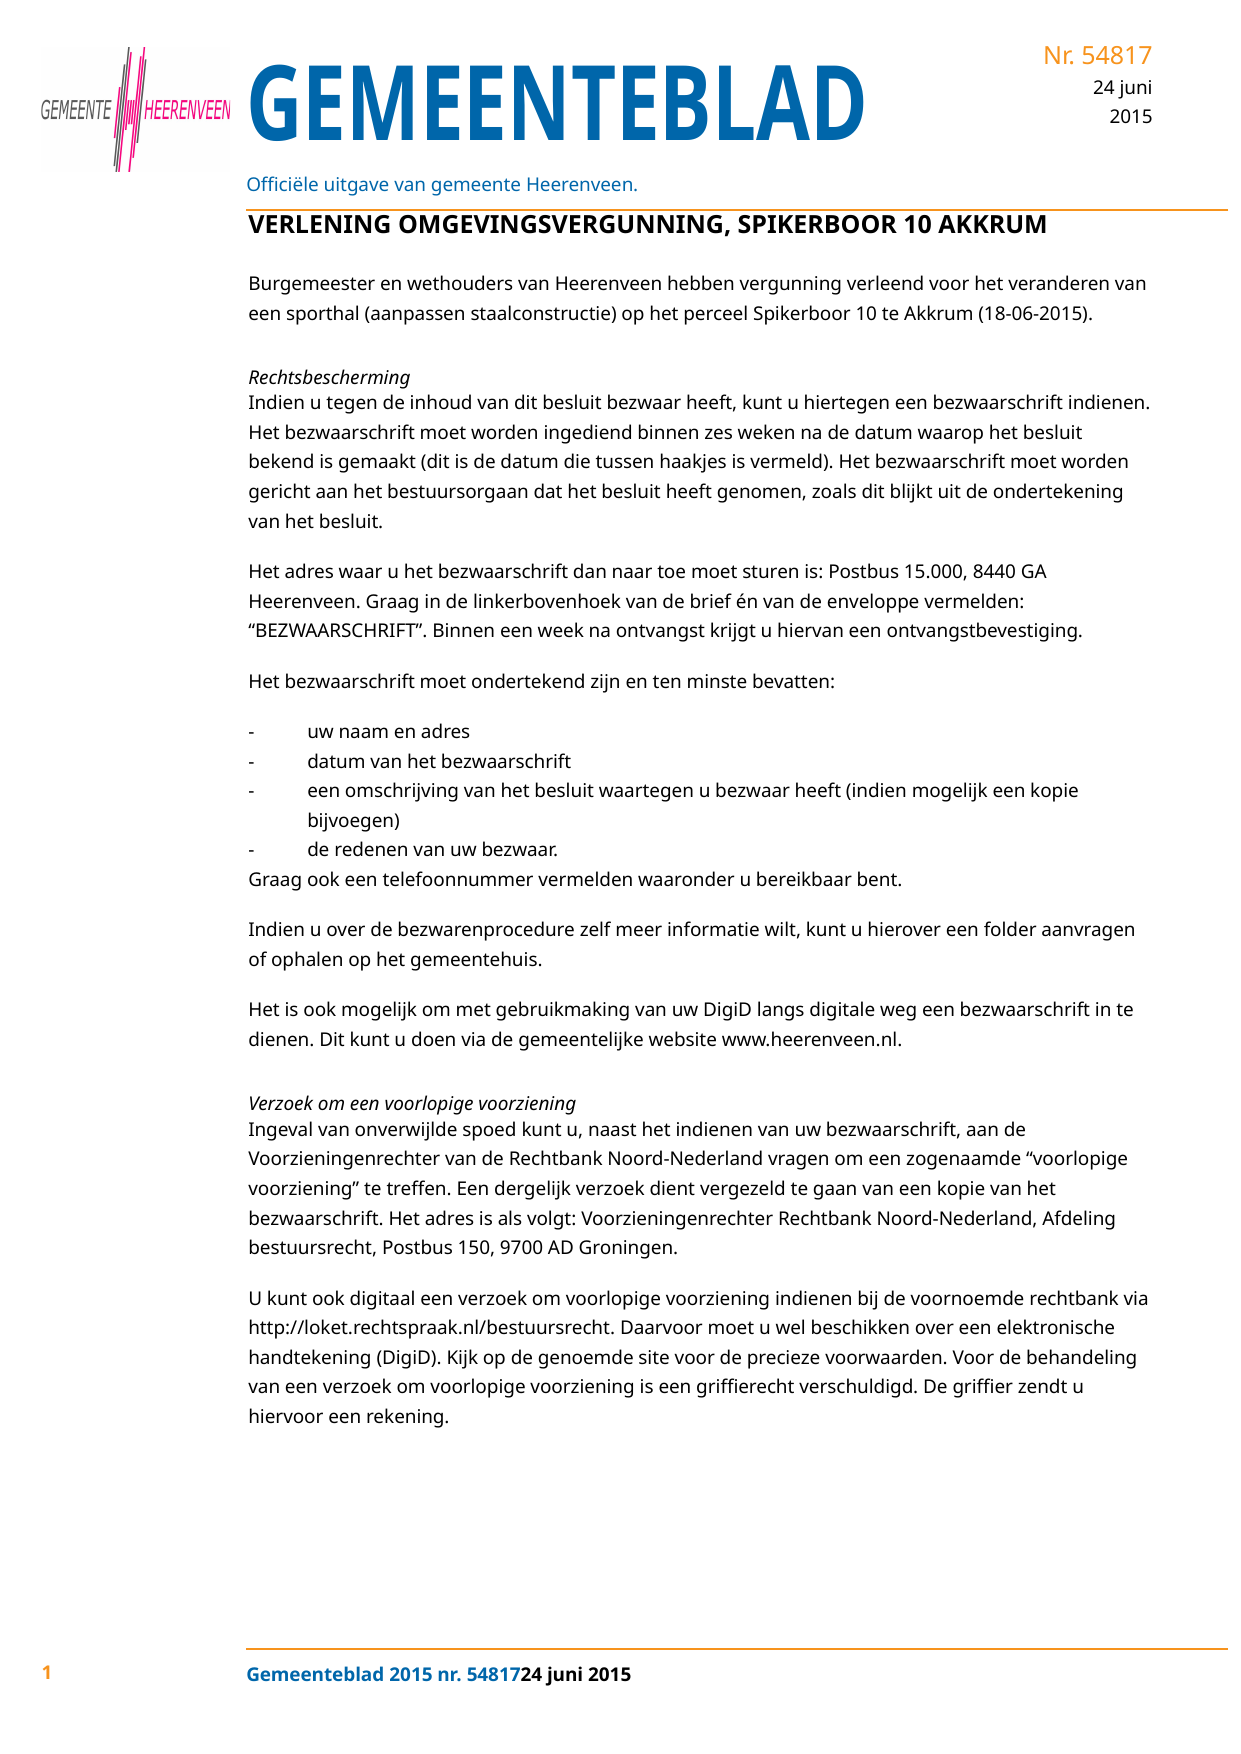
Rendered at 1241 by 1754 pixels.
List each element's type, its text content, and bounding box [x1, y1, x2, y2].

list uw naam en adres [248, 718, 1152, 744]
text Ingeval van onverwijlde spoed kunt u, naast het indienen van uw bezwaarschrift, aan de Voorzieningenrechter van de Rechtbank Noord-Nederland vragen om een zogenaamde “voorlopige voorziening” te treffen. Een dergelijk verzoek dient vergezeld te gaan van een kopie van het bezwaarschrift. Het adres is als volgt: Voorzieningenrechter Rechtbank Noord-Nederland, Afdeling bestuursrecht, Postbus 150, 9700 AD Groningen. [248, 1116, 1152, 1260]
text Het adres waar u het bezwaarschrift dan naar toe moet sturen is: Postbus 15.000, 8440 GA Heerenveen. Graag in de linkerbovenhoek van de brief én van de enveloppe vermelden: “BEZWAARSCHRIFT”. Binnen een week na ontvangst krijgt u hiervan een ontvangstbevestiging. [248, 558, 1152, 643]
text Rechtsbescherming [248, 364, 1152, 389]
text U kunt ook digitaal een verzoek om voorlopige voorziening indienen bij de voornoemde rechtbank via http://loket.rechtspraak.nl/bestuursrecht. Daarvoor moet u wel beschikken over een elektronische handtekening (DigiD). Kijk op de genoemde site voor de precieze voorwaarden. Voor de behandeling van een verzoek om voorlopige voorziening is een griffierecht verschuldigd. De griffier zendt u hiervoor een rekening. [248, 1285, 1152, 1429]
text Graag ook een telefoonnummer vermelden waaronder u bereikbaar bent. [248, 866, 1152, 892]
list datum van het bezwaarschrift [248, 748, 1152, 774]
text VERLENING OMGEVINGSVERGUNNING, SPIKERBOOR 10 AKKRUM [248, 211, 1152, 241]
list de redenen van uw bezwaar. [248, 837, 1152, 862]
text Het bezwaarschrift moet ondertekend zijn en ten minste bevatten: [248, 668, 1152, 694]
text Verzoek om een voorlopige voorziening [248, 1090, 1152, 1116]
text Burgemeester en wethouders van Heerenveen hebben vergunning verleend voor het veranderen van een sporthal (aanpassen staalconstructie) op het perceel Spikerboor 10 te Akkrum (18-06-2015). [248, 270, 1152, 326]
text Indien u tegen de inhoud van dit besluit bezwaar heeft, kunt u hiertegen een bezwaarschrift indienen. Het bezwaarschrift moet worden ingediend binnen zes weken na de datum waarop het besluit bekend is gemaakt (dit is de datum die tussen haakjes is vermeld). Het bezwaarschrift moet worden gericht aan het bestuursorgaan dat het besluit heeft genomen, zoals dit blijkt uit de ondertekening van het besluit. [248, 389, 1152, 534]
list een omschrijving van het besluit waartegen u bezwaar heeft (indien mogelijk een kopie bijvoegen) [248, 777, 1152, 833]
text Indien u over de bezwarenprocedure zelf meer informatie wilt, kunt u hierover een folder aanvragen of ophalen op het gemeentehuis. [248, 917, 1152, 972]
text Het is ook mogelijk om met gebruikmaking van uw DigiD langs digitale weg een bezwaarschrift in te dienen. Dit kunt u doen via de gemeentelijke website www.heerenveen.nl. [248, 997, 1152, 1052]
picture [41, 47, 231, 172]
